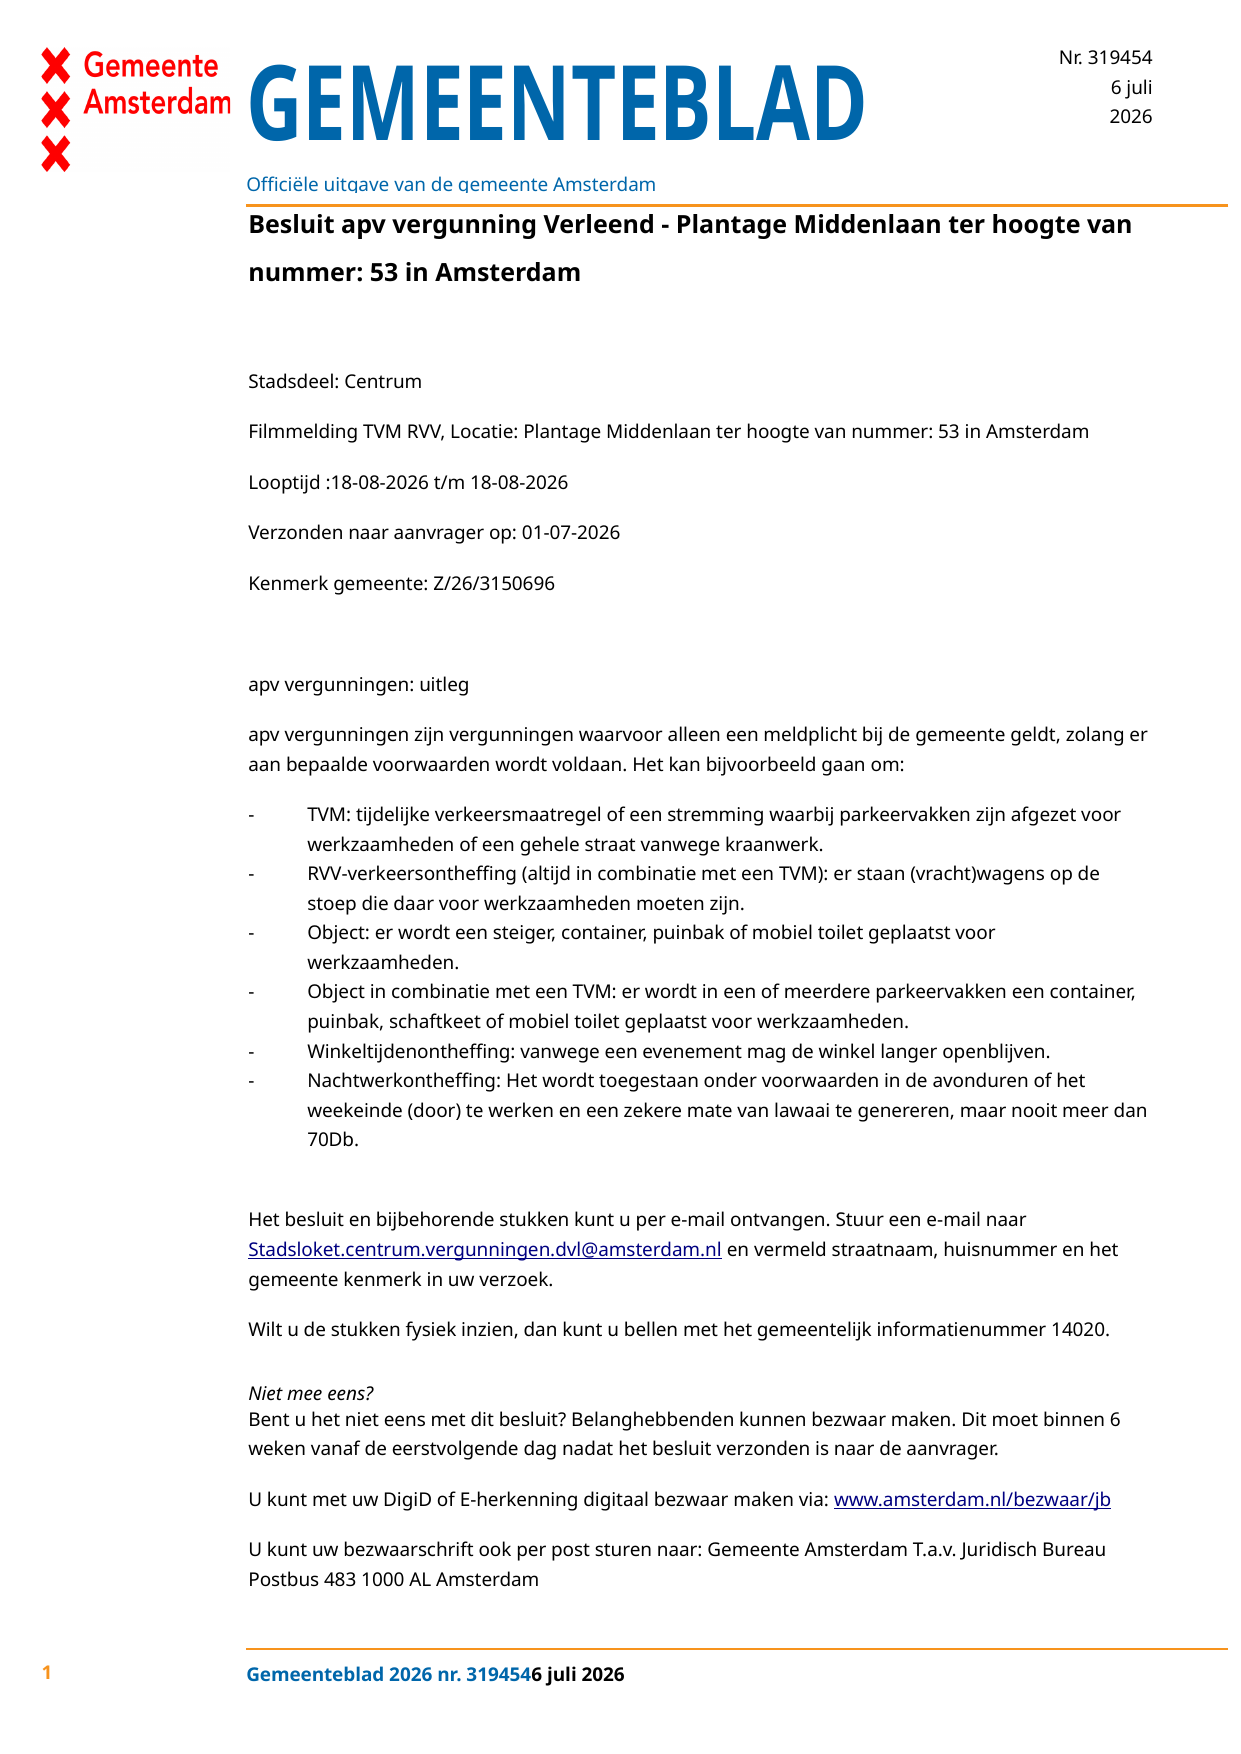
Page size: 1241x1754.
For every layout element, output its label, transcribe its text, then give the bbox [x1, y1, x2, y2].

list Nachtwerkontheffing: Het wordt toegestaan onder voorwaarden in de avonduren of het weekeinde (door) te werken en een zekere mate van lawaai te genereren, maar nooit meer dan 70Db. [248, 1067, 1152, 1152]
text Kenmerk gemeente: Z/26/3150696 [248, 570, 1152, 596]
list TVM: tijdelijke verkeersmaatregel of een stremming waarbij parkeervakken zijn afgezet voor werkzaamheden of een gehele straat vanwege kraanwerk. [248, 801, 1152, 857]
picture [41, 47, 231, 172]
list Winkeltijdenontheffing: vanwege een evenement mag de winkel langer openblijven. [248, 1038, 1152, 1064]
text apv vergunningen zijn vergunningen waarvoor alleen een meldplicht bij de gemeente geldt, zolang er aan bepaalde voorwaarden wordt voldaan. Het kan bijvoorbeeld gaan om: [248, 721, 1152, 777]
text Stadsdeel: Centrum [248, 368, 1152, 394]
text Besluit apv vergunning Verleend - Plantage Middenlaan ter hoogte van nummer: 53 in Amsterdam [248, 207, 1152, 288]
text U kunt met uw DigiD of E-herkenning digitaal bezwaar maken via: www.amsterdam.nl/bezwaar/jb [248, 1486, 1152, 1512]
text Bent u het niet eens met dit besluit? Belanghebbenden kunnen bezwaar maken. Dit moet binnen 6 weken vanaf de eerstvolgende dag nadat het besluit verzonden is naar de aanvrager. [248, 1406, 1152, 1461]
list Object: er wordt een steiger, container, puinbak of mobiel toilet geplaatst voor werkzaamheden. [248, 919, 1152, 975]
text Looptijd :18-08-2026 t/m 18-08-2026 [248, 469, 1152, 495]
list RVV-verkeersontheffing (altijd in combinatie met een TVM): er staan (vracht)wagens op de stoep die daar voor werkzaamheden moeten zijn. [248, 860, 1152, 916]
list Object in combinatie met een TVM: er wordt in een of meerdere parkeervakken een container, puinbak, schaftkeet of mobiel toilet geplaatst voor werkzaamheden. [248, 979, 1152, 1034]
text Verzonden naar aanvrager op: 01-07-2026 [248, 519, 1152, 545]
text U kunt uw bezwaarschrift ook per post sturen naar: Gemeente Amsterdam T.a.v. Juridisch Bureau Postbus 483 1000 AL Amsterdam [248, 1536, 1152, 1592]
text Wilt u de stukken fysiek inzien, dan kunt u bellen met het gemeentelijk informatienummer 14020. [248, 1316, 1152, 1342]
text Het besluit en bijbehorende stukken kunt u per e-mail ontvangen. Stuur een e-mail naar Stadsloket.centrum.vergunningen.dvl@amsterdam.nl en vermeld straatnaam, huisnummer en het gemeente kenmerk in uw verzoek. [248, 1207, 1152, 1292]
text Niet mee eens? [248, 1380, 1152, 1406]
text Filmmelding TVM RVV, Locatie: Plantage Middenlaan ter hoogte van nummer: 53 in Amsterdam [248, 419, 1152, 444]
text apv vergunningen: uitleg [248, 671, 1152, 697]
